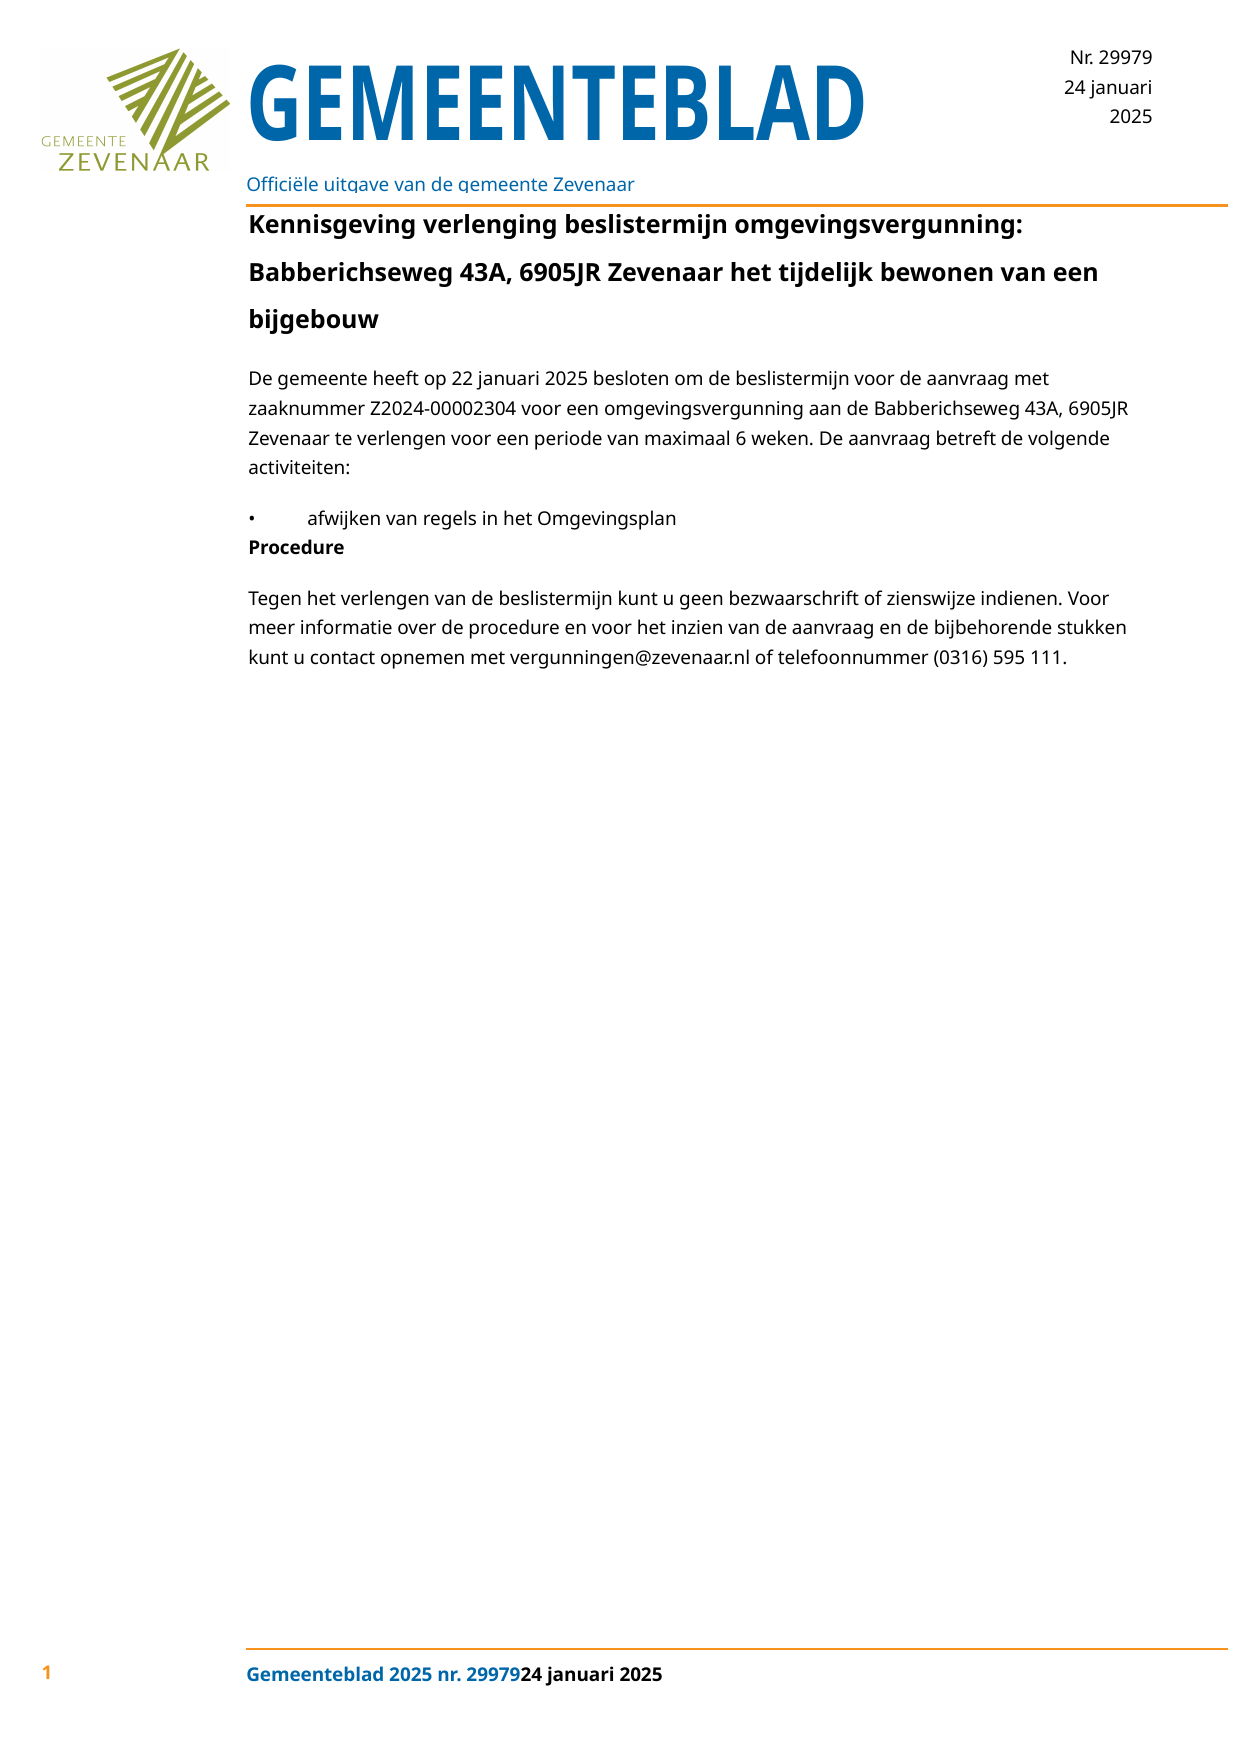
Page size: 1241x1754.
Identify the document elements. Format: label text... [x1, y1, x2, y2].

picture [41, 47, 231, 172]
text Procedure [248, 534, 1152, 560]
list afwijken van regels in het Omgevingsplan [248, 505, 1152, 530]
text De gemeente heeft op 22 januari 2025 besloten om de beslistermijn voor de aanvraag met zaaknummer Z2024-00002304 voor een omgevingsvergunning aan de Babberichseweg 43A, 6905JR Zevenaar te verlengen voor een periode van maximaal 6 weken. De aanvraag betreft de volgende activiteiten: [248, 366, 1152, 480]
text Kennisgeving verlenging beslistermijn omgevingsvergunning: Babberichseweg 43A, 6905JR Zevenaar het tijdelijk bewonen van een bijgebouw [248, 207, 1152, 336]
text Tegen het verlengen van de beslistermijn kunt u geen bezwaarschrift of zienswijze indienen. Voor meer informatie over de procedure en voor het inzien van de aanvraag en de bijbehorende stukken kunt u contact opnemen met vergunningen@zevenaar.nl of telefoonnummer (0316) 595 111. [248, 585, 1152, 669]
